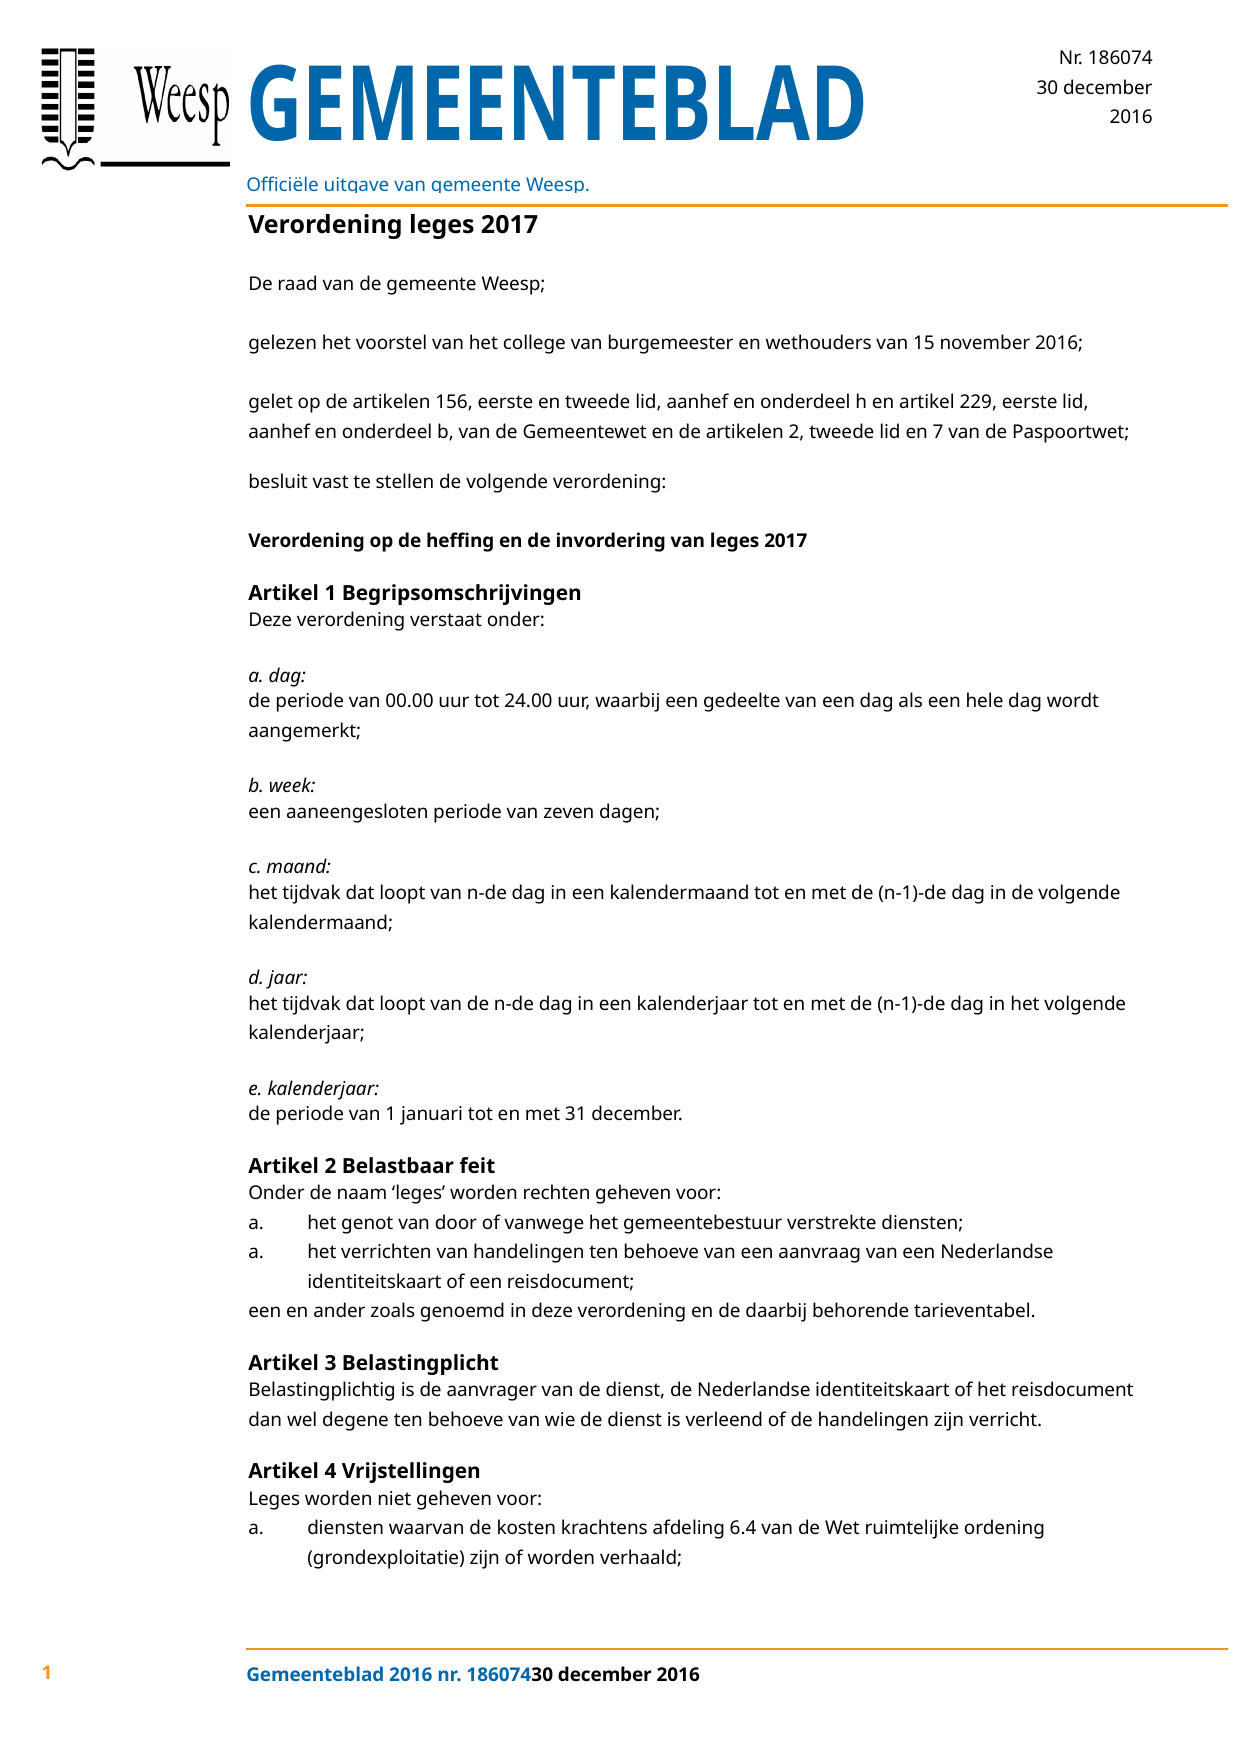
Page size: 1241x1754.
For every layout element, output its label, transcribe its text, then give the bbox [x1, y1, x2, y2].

list identiteitskaart of een reisdocument; [248, 1268, 1152, 1294]
text a. dag: [248, 662, 1152, 688]
text de periode van 00.00 uur tot 24.00 uur, waarbij een gedeelte van een dag als een hele dag wordt aangemerkt; [248, 688, 1152, 743]
list het verrichten van handelingen ten behoeve van een aanvraag van een Nederlandse [248, 1238, 1152, 1264]
text b. week: [248, 772, 1152, 798]
text Artikel 2 Belastbaar feit [248, 1151, 1152, 1179]
text een en ander zoals genoemd in deze verordening en de daarbij behorende tarieventabel. [248, 1298, 1152, 1323]
text het tijdvak dat loopt van n-de dag in een kalendermaand tot en met de (n-1)-de dag in de volgende kalendermaand; [248, 879, 1152, 934]
text Deze verordening verstaat onder: [248, 607, 1152, 632]
text Belastingplichtig is de aanvrager van de dienst, de Nederlandse identiteitskaart of het reisdocument dan wel degene ten behoeve van wie de dienst is verleend of de handelingen zijn verricht. [248, 1377, 1152, 1432]
text Verordening op de heffing en de invordering van leges 2017 [248, 528, 1152, 553]
text De raad van de gemeente Weesp; [248, 270, 1152, 296]
text gelet op de artikelen 156, eerste en tweede lid, aanhef en onderdeel h en artikel 229, eerste lid, aanhef en onderdeel b, van de Gemeentewet en de artikelen 2, tweede lid en 7 van de Paspoortwet; [248, 389, 1152, 444]
text Artikel 1 Begripsomschrijvingen [248, 578, 1152, 607]
text besluit vast te stellen de volgende verordening: [248, 468, 1152, 494]
text Artikel 4 Vrijstellingen [248, 1457, 1152, 1485]
text c. maand: [248, 853, 1152, 879]
text Onder de naam ‘leges’ worden rechten geheven voor: [248, 1179, 1152, 1205]
text Verordening leges 2017 [248, 207, 1152, 241]
text de periode van 1 januari tot en met 31 december. [248, 1101, 1152, 1126]
text Leges worden niet geheven voor: [248, 1485, 1152, 1511]
text d. jaar: [248, 964, 1152, 990]
picture [41, 47, 231, 172]
text het tijdvak dat loopt van de n-de dag in een kalenderjaar tot en met de (n-1)-de dag in het volgende kalenderjaar; [248, 990, 1152, 1045]
text een aaneengesloten periode van zeven dagen; [248, 798, 1152, 824]
text e. kalenderjaar: [248, 1075, 1152, 1101]
list diensten waarvan de kosten krachtens afdeling 6.4 van de Wet ruimtelijke ordening (grondexploitatie) zijn of worden verhaald; [248, 1514, 1152, 1570]
text Artikel 3 Belastingplicht [248, 1348, 1152, 1377]
list het genot van door of vanwege het gemeentebestuur verstrekte diensten; [248, 1209, 1152, 1235]
text gelezen het voorstel van het college van burgemeester en wethouders van 15 november 2016; [248, 329, 1152, 355]
